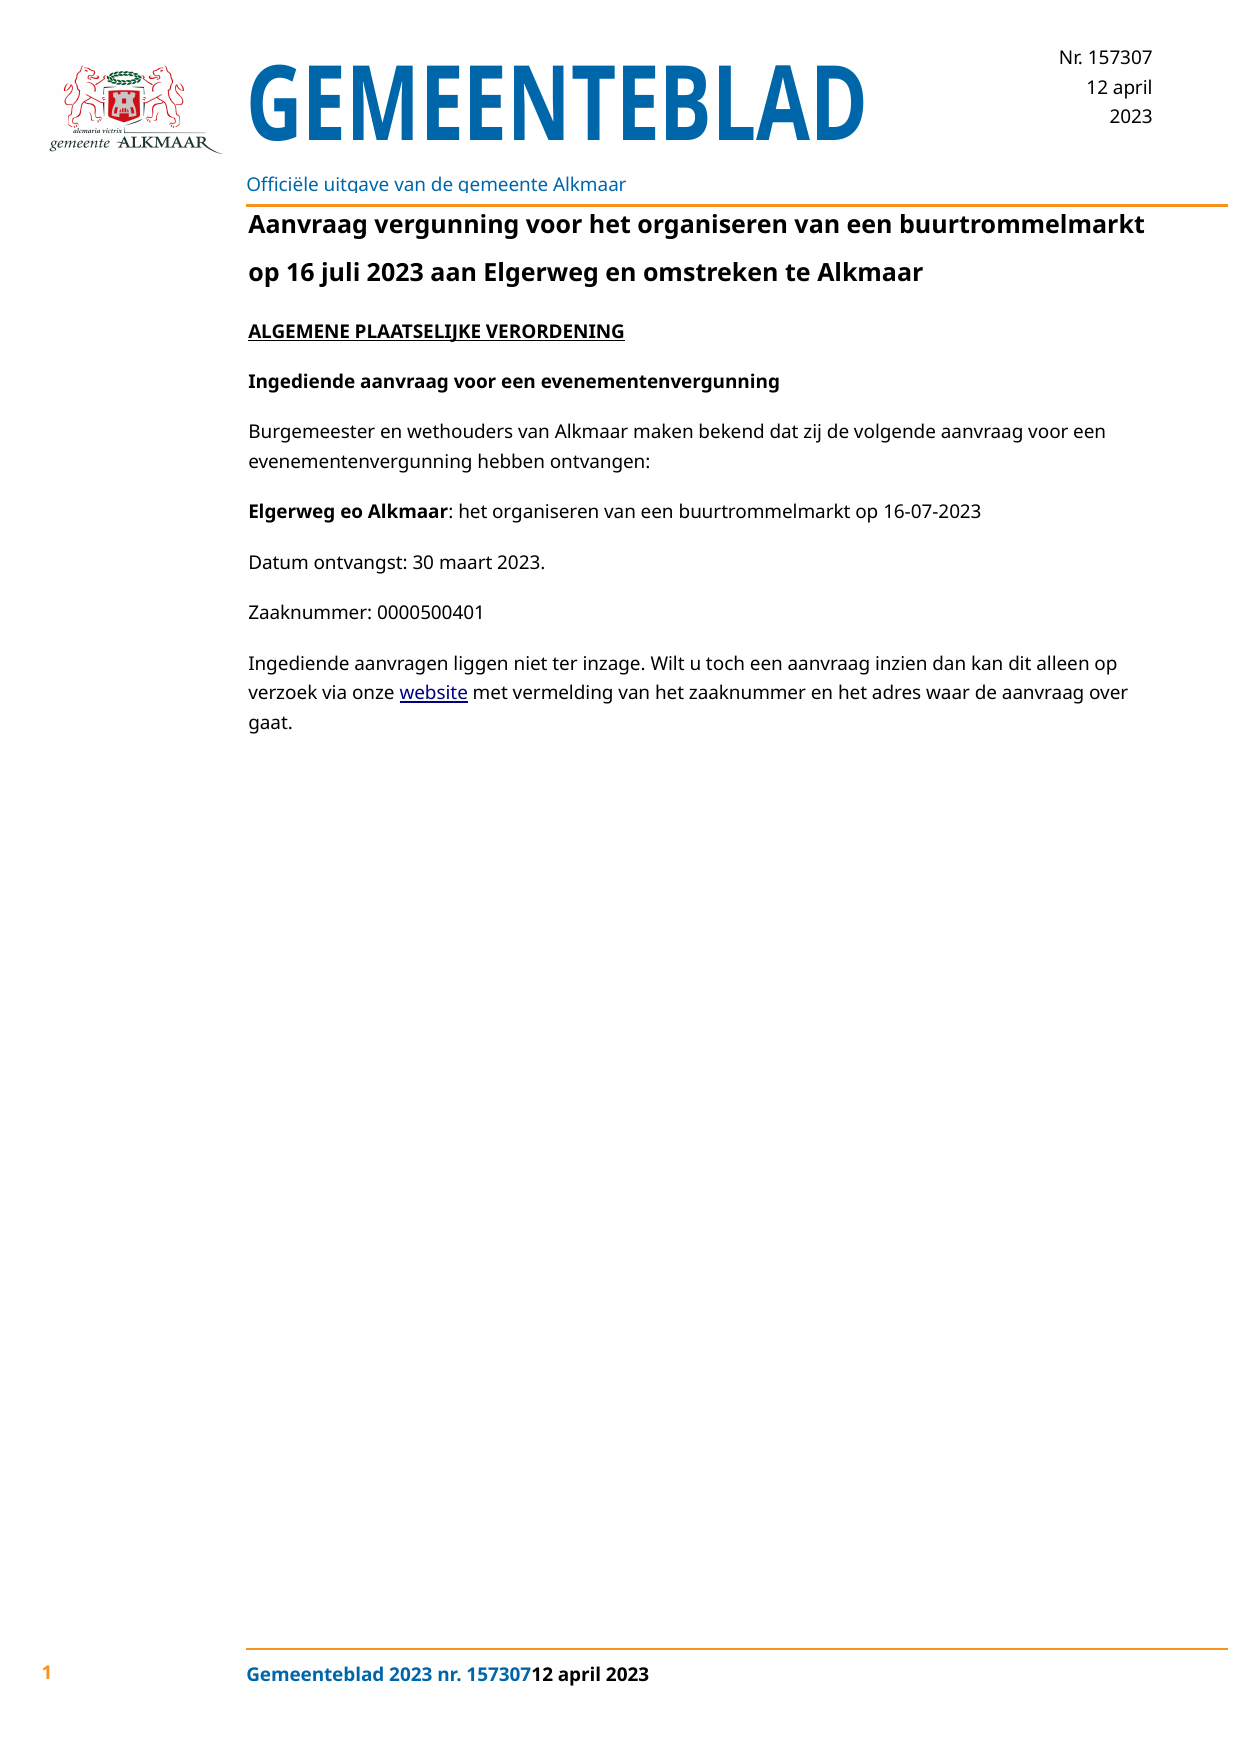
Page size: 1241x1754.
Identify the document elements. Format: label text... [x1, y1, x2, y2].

text Burgemeester en wethouders van Alkmaar maken bekend dat zij de volgende aanvraag voor een evenementenvergunning hebben ontvangen: [248, 419, 1152, 474]
text Aanvraag vergunning voor het organiseren van een buurtrommelmarkt op 16 juli 2023 aan Elgerweg en omstreken te Alkmaar [248, 207, 1152, 288]
text Elgerweg eo Alkmaar: het organiseren van een buurtrommelmarkt op 16-07-2023 [248, 499, 1152, 524]
text Ingediende aanvraag voor een evenementenvergunning [248, 368, 1152, 394]
picture [41, 47, 231, 172]
text Ingediende aanvragen liggen niet ter inzage. Wilt u toch een aanvraag inzien dan kan dit alleen op verzoek via onze website met vermelding van het zaaknummer en het adres waar de aanvraag over gaat. [248, 650, 1152, 735]
text Datum ontvangst: 30 maart 2023. [248, 549, 1152, 575]
text Zaaknummer: 0000500401 [248, 599, 1152, 625]
text ALGEMENE PLAATSELIJKE VERORDENING [248, 318, 1152, 344]
